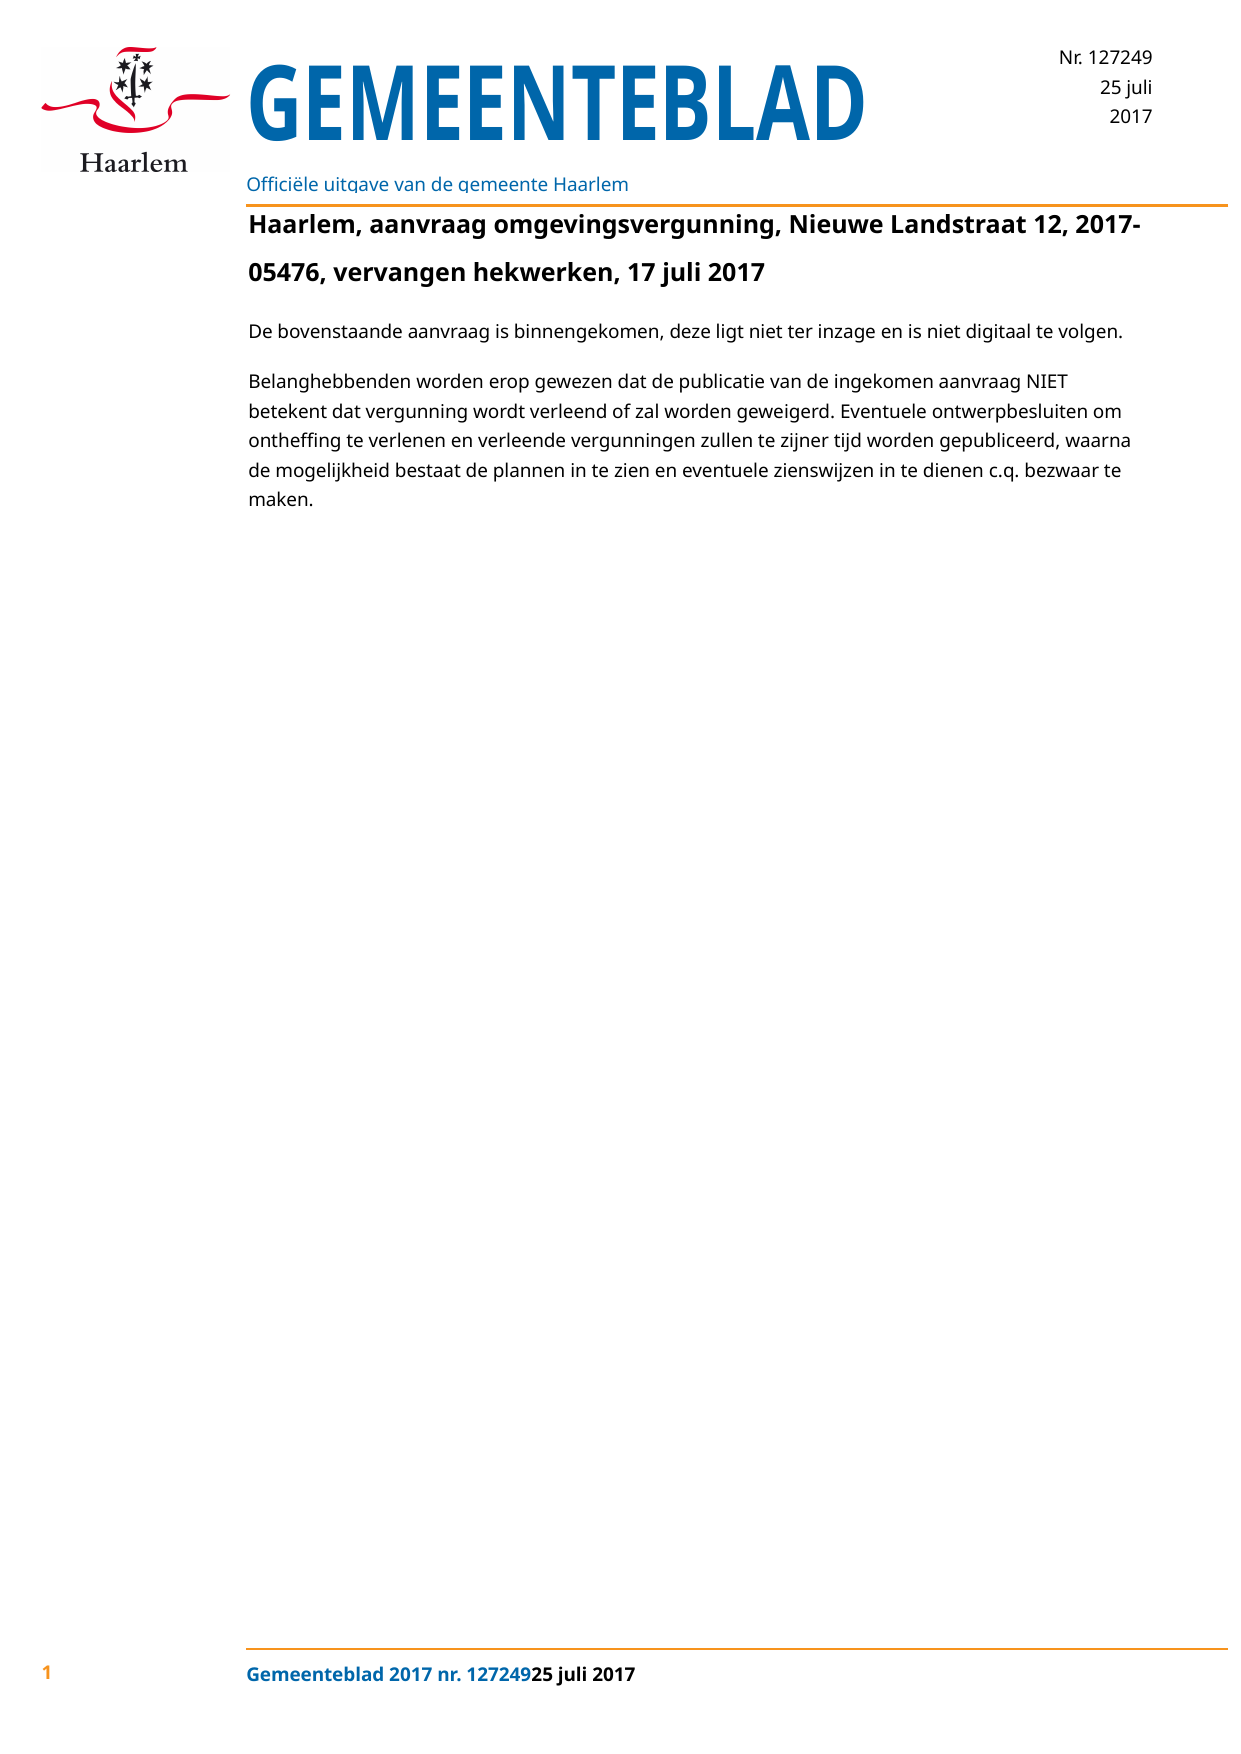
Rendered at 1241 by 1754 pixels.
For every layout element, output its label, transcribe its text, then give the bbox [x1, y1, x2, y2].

picture [41, 47, 231, 172]
text De bovenstaande aanvraag is binnengekomen, deze ligt niet ter inzage en is niet digitaal te volgen. [248, 318, 1152, 344]
text Belanghebbenden worden erop gewezen dat de publicatie van de ingekomen aanvraag NIET betekent dat vergunning wordt verleend of zal worden geweigerd. Eventuele ontwerpbesluiten om ontheffing te verlenen en verleende vergunningen zullen te zijner tijd worden gepubliceerd, waarna de mogelijkheid bestaat de plannen in te zien en eventuele zienswijzen in te dienen c.q. bezwaar te maken. [248, 368, 1152, 512]
text Haarlem, aanvraag omgevingsvergunning, Nieuwe Landstraat 12, 2017-05476, vervangen hekwerken, 17 juli 2017 [248, 207, 1152, 288]
